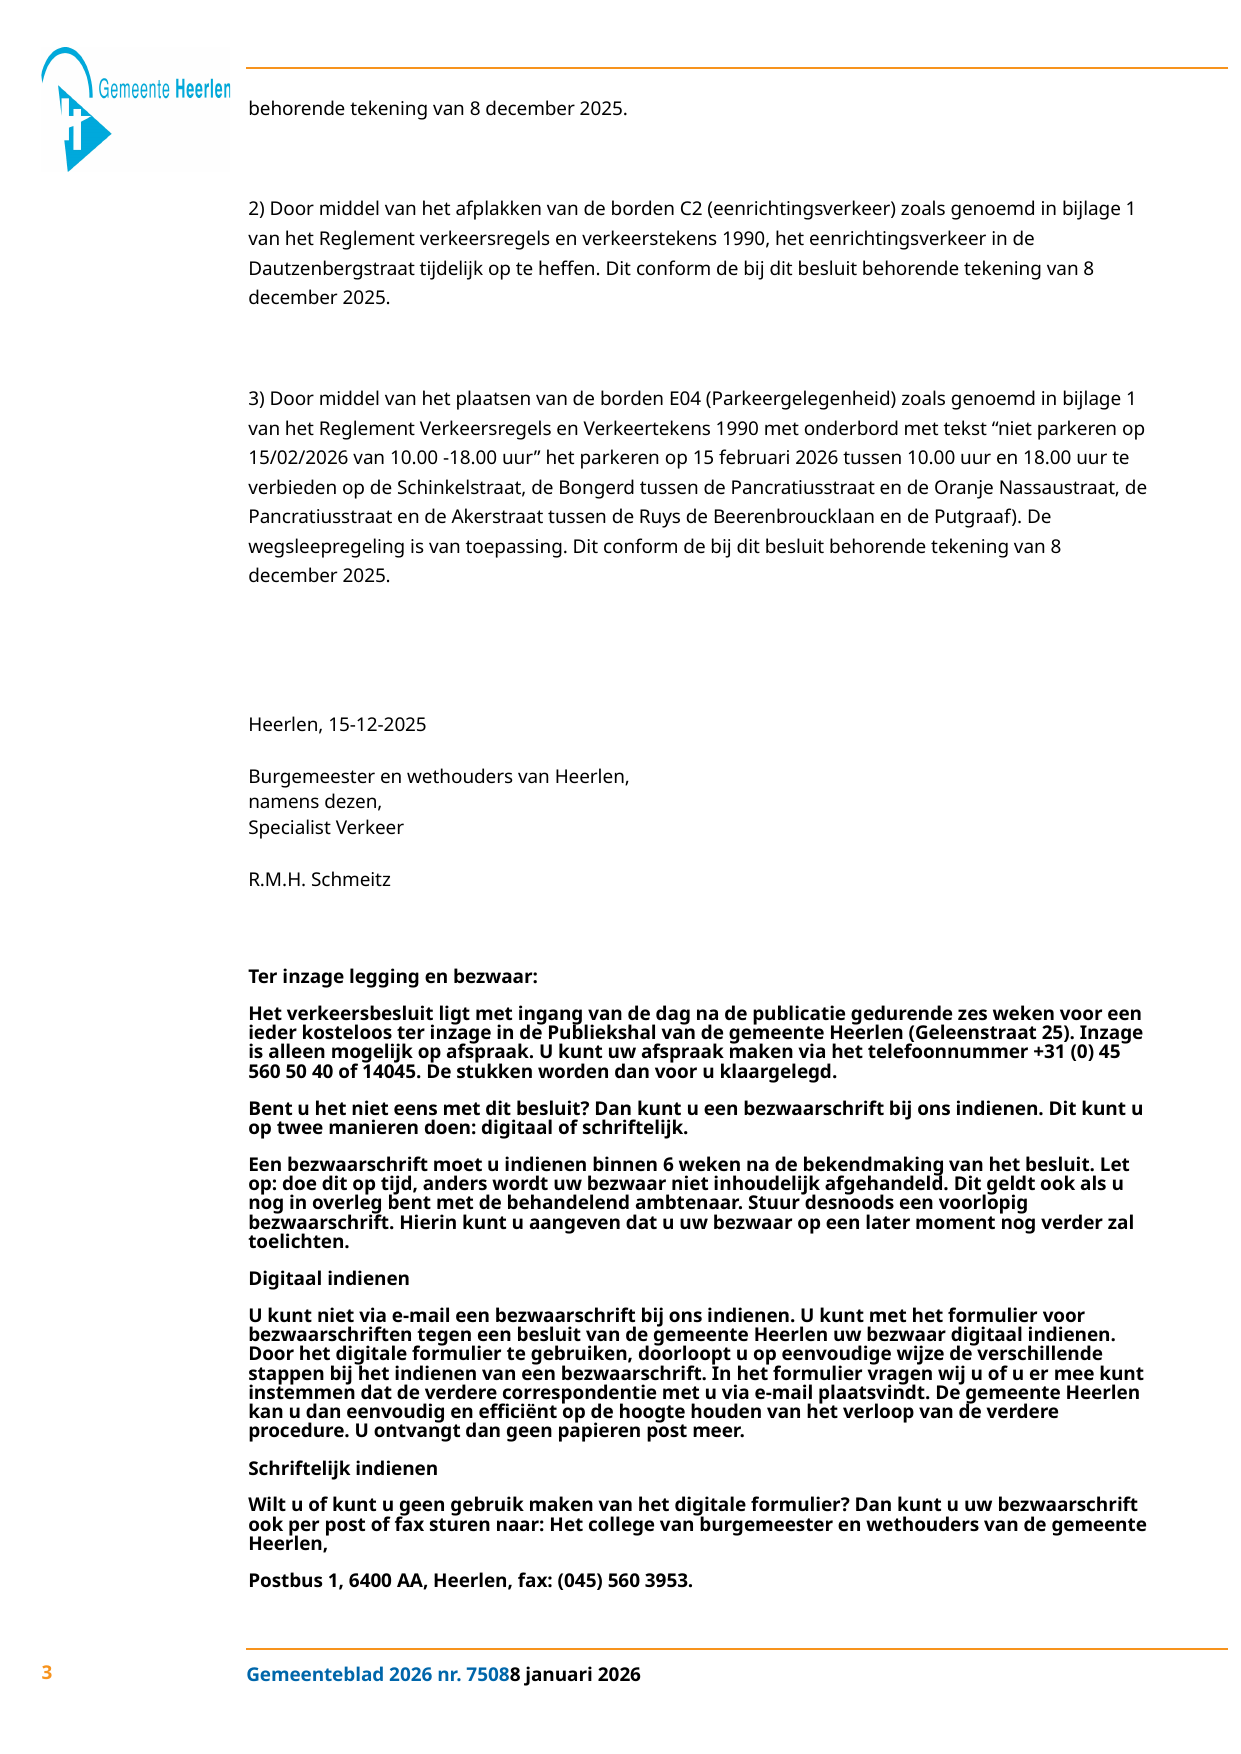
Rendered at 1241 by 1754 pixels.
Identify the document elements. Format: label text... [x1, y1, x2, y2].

text 2) Door middel van het afplakken van de borden C2 (eenrichtingsverkeer) zoals genoemd in bijlage 1 van het Reglement verkeersregels en verkeerstekens 1990, het eenrichtingsverkeer in de Dautzenbergstraat tijdelijk op te heffen. Dit conform de bij dit besluit behorende tekening van 8 december 2025. [248, 196, 1152, 310]
text namens dezen, [248, 788, 1152, 814]
text R.M.H. Schmeitz [248, 866, 1152, 891]
text U kunt niet via e-mail een bezwaarschrift bij ons indienen. U kunt met het formulier voor bezwaarschriften tegen een besluit van de gemeente Heerlen uw bezwaar digitaal indienen. Door het digitale formulier te gebruiken, doorloopt u op eenvoudige wijze de verschillende stappen bij het indienen van een bezwaarschrift. In het formulier vragen wij u of u er mee kunt instemmen dat de verdere correspondentie met u via e-mail plaatsvindt. De gemeente Heerlen kan u dan eenvoudig en efficiënt op de hoogte houden van het verloop van de verdere procedure. U ontvangt dan geen papieren post meer. [248, 1307, 1152, 1442]
picture [41, 47, 59, 70]
text behorende tekening van 8 december 2025. [248, 95, 1152, 121]
text Postbus 1, 6400 AA, Heerlen, fax: (045) 560 3953. [248, 1572, 1152, 1591]
text Ter inzage legging en bezwaar: [248, 968, 1152, 987]
text Bent u het niet eens met dit besluit? Dan kunt u een bezwaarschrift bij ons indienen. Dit kunt u op twee manieren doen: digitaal of schriftelijk. [248, 1099, 1152, 1138]
text Heerlen, 15-12-2025 [248, 711, 1152, 737]
text Digitaal indienen [248, 1270, 1152, 1289]
text Een bezwaarschrift moet u indienen binnen 6 weken na de bekendmaking van het besluit. Let op: doe dit op tijd, anders wordt uw bezwaar niet inhoudelijk afgehandeld. Dit geldt ook als u nog in overleg bent met de behandelend ambtenaar. Stuur desnoods een voorlopig bezwaarschrift. Hierin kunt u aangeven dat u uw bezwaar op een later moment nog verder zal toelichten. [248, 1156, 1152, 1252]
text Schriftelijk indienen [248, 1459, 1152, 1479]
text 3) Door middel van het plaatsen van de borden E04 (Parkeergelegenheid) zoals genoemd in bijlage 1 van het Reglement Verkeersregels en Verkeertekens 1990 met onderbord met tekst “niet parkeren op 15/02/2026 van 10.00 -18.00 uur” het parkeren op 15 februari 2026 tussen 10.00 uur en 18.00 uur te verbieden op de Schinkelstraat, de Bongerd tussen de Pancratiusstraat en de Oranje Nassaustraat, de Pancratiusstraat en de Akerstraat tussen de Ruys de Beerenbroucklaan en de Putgraaf). De wegsleepregeling is van toepassing. Dit conform de bij dit besluit behorende tekening van 8 december 2025. [248, 385, 1152, 588]
text Burgemeester en wethouders van Heerlen, [248, 763, 1152, 788]
picture [41, 47, 231, 172]
text Wilt u of kunt u geen gebruik maken van het digitale formulier? Dan kunt u uw bezwaarschrift ook per post of fax sturen naar: Het college van burgemeester en wethouders van de gemeente Heerlen, [248, 1496, 1152, 1554]
text Het verkeersbesluit ligt met ingang van de dag na de publicatie gedurende zes weken voor een ieder kosteloos ter inzage in de Publiekshal van de gemeente Heerlen (Geleenstraat 25). Inzage is alleen mogelijk op afspraak. U kunt uw afspraak maken via het telefoonnummer +31 (0) 45 560 50 40 of 14045. De stukken worden dan voor u klaargelegd. [248, 1005, 1152, 1082]
text Specialist Verkeer [248, 814, 1152, 840]
